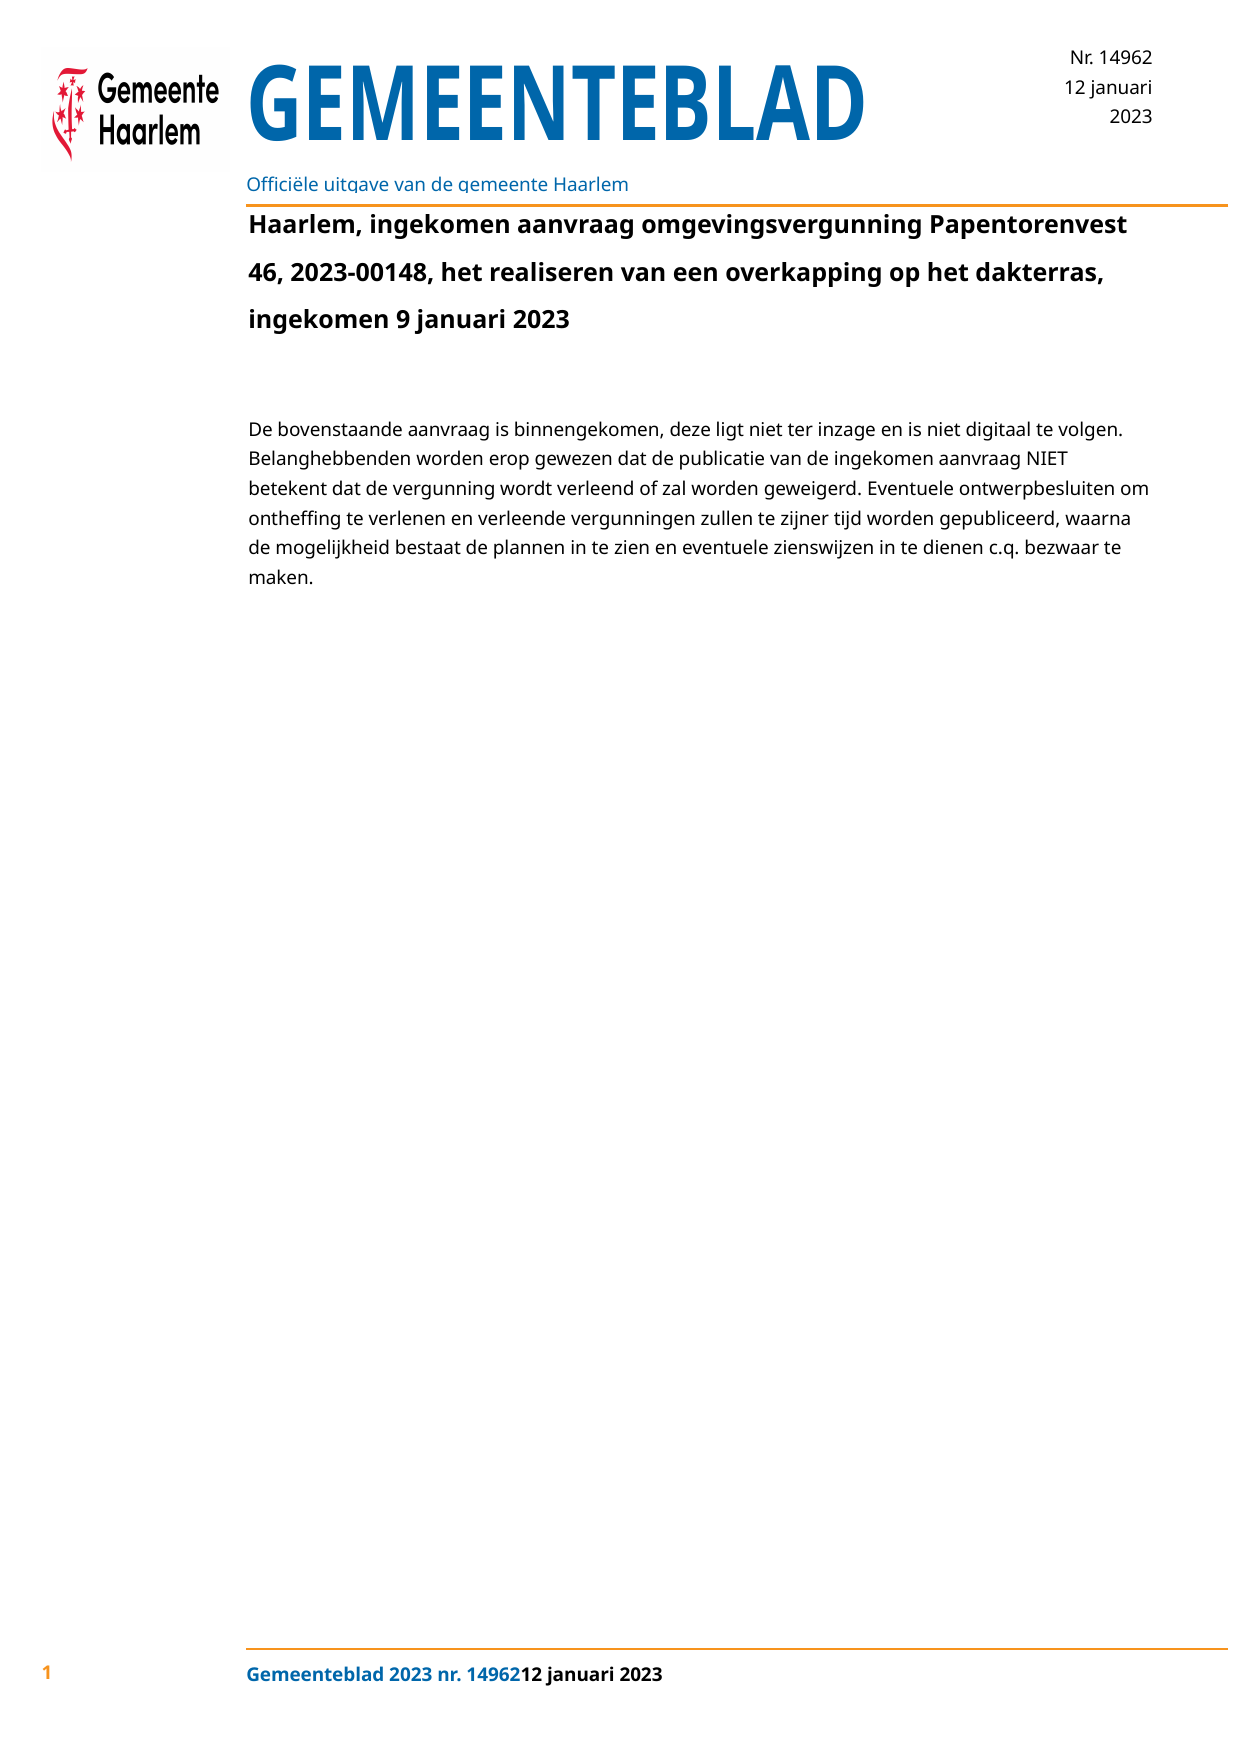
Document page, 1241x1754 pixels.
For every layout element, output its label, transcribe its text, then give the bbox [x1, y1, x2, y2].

text Haarlem, ingekomen aanvraag omgevingsvergunning Papentorenvest 46, 2023-00148, het realiseren van een overkapping op het dakterras, ingekomen 9 januari 2023 [248, 207, 1152, 336]
picture [41, 47, 231, 172]
text De bovenstaande aanvraag is binnengekomen, deze ligt niet ter inzage en is niet digitaal te volgen. Belanghebbenden worden erop gewezen dat de publicatie van de ingekomen aanvraag NIET betekent dat de vergunning wordt verleend of zal worden geweigerd. Eventuele ontwerpbesluiten om ontheffing te verlenen en verleende vergunningen zullen te zijner tijd worden gepubliceerd, waarna de mogelijkheid bestaat de plannen in te zien en eventuele zienswijzen in te dienen c.q. bezwaar te maken. [248, 416, 1152, 589]
